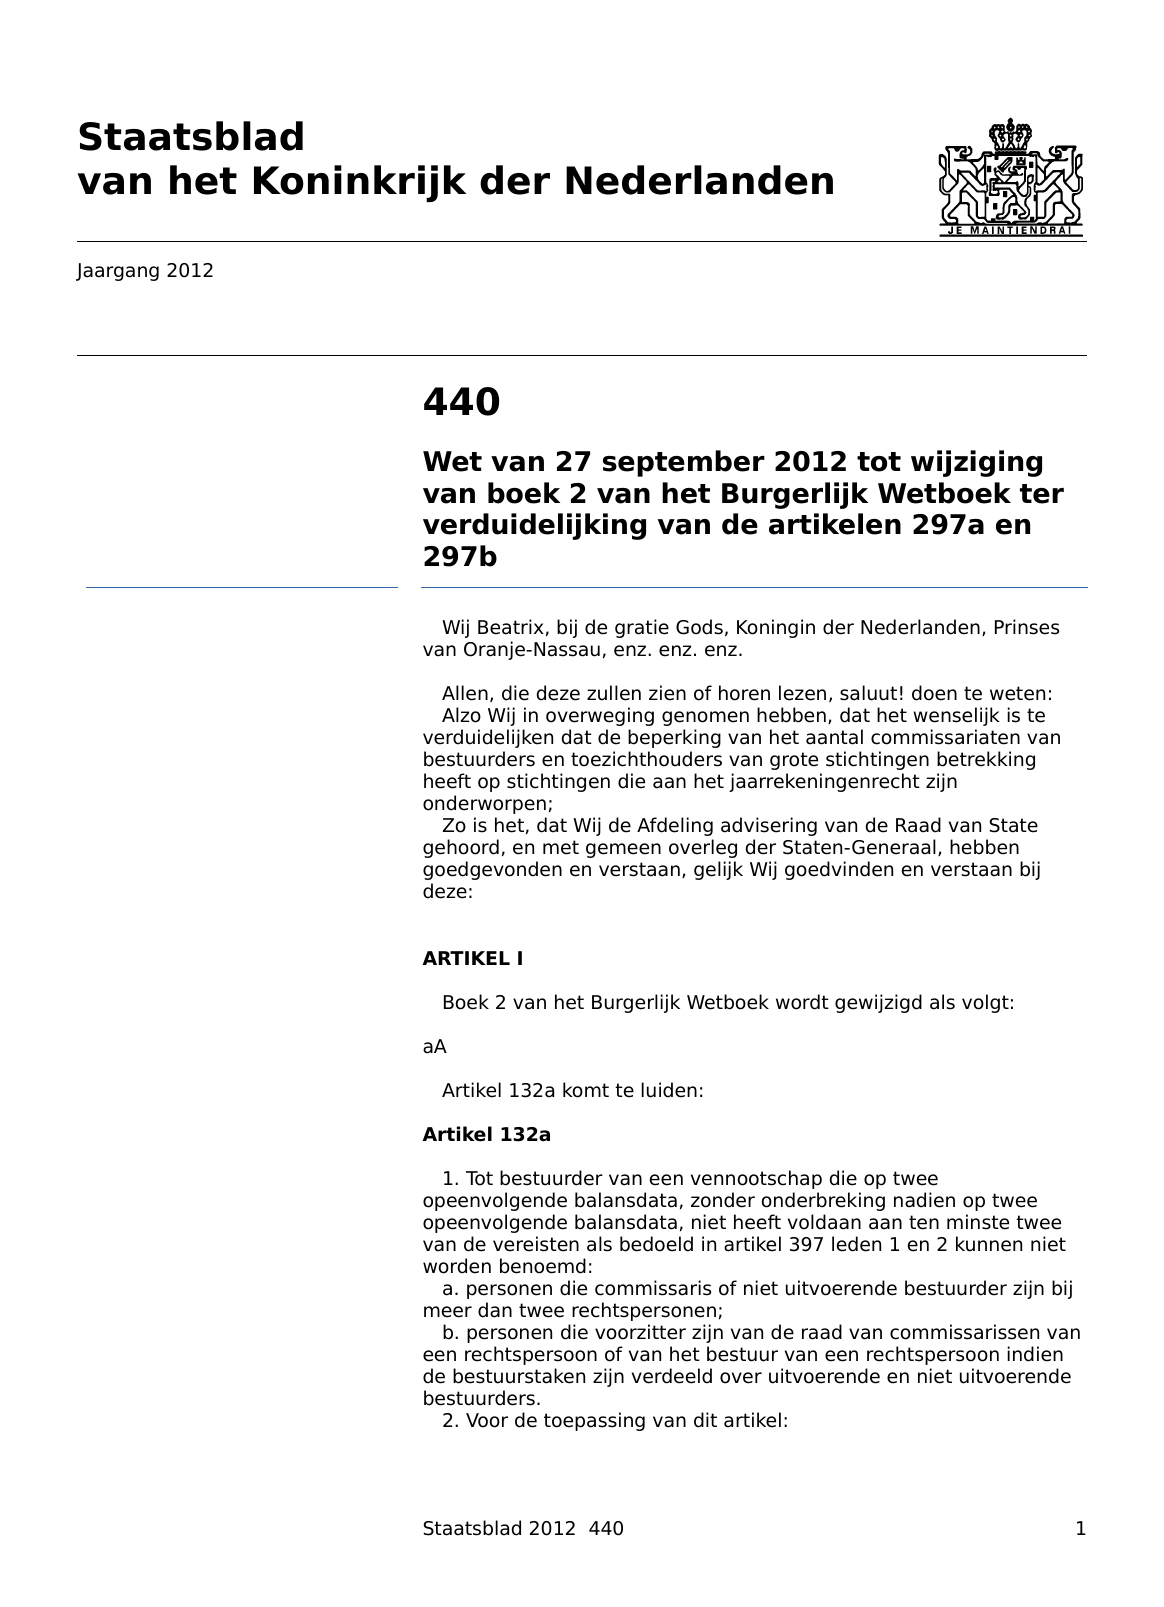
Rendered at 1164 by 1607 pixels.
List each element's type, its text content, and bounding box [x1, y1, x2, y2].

subtitle 440 [422, 381, 1087, 424]
subtitle Artikel 132a [422, 1124, 1087, 1146]
text aA [422, 1036, 1087, 1058]
text Boek 2 van het Burgerlijk Wetboek wordt gewijzigd als volgt: [422, 992, 1087, 1014]
subtitle ARTIKEL I [422, 947, 1087, 969]
picture [936, 115, 1087, 240]
text 1. Tot bestuurder van een vennootschap die op twee opeenvolgende balansdata, zonder onderbreking nadien op twee opeenvolgende balansdata, niet heeft voldaan aan ten minste twee van de vereisten als bedoeld in artikel 397 leden 1 en 2 kunnen niet worden benoemd: [422, 1168, 1087, 1278]
text Wet van 27 september 2012 tot wijziging van boek 2 van het Burgerlijk Wetboek ter verduidelijking van de artikelen 297a en 297b [422, 447, 1087, 573]
text Alzo Wij in overweging genomen hebben, dat het wenselijk is te verduidelijken dat de beperking van het aantal commissariaten van bestuurders en toezichthouders van grote stichtingen betrekking heeft op stichtingen die aan het jaarrekeningenrecht zijn onderworpen; [422, 705, 1087, 815]
text Allen, die deze zullen zien of horen lezen, saluut! doen te weten: [422, 683, 1087, 705]
text b. personen die voorzitter zijn van de raad van commissarissen van een rechtspersoon of van het bestuur van een rechtspersoon indien de bestuurstaken zijn verdeeld over uitvoerende en niet uitvoerende bestuurders. [422, 1322, 1087, 1410]
text 2. Voor de toepassing van dit artikel: [422, 1410, 1087, 1432]
text Wij Beatrix, bij de gratie Gods, Koningin der Nederlanden, Prinses van Oranje-Nassau, enz. enz. enz. [422, 617, 1087, 661]
text Zo is het, dat Wij de Afdeling advisering van de Raad van State gehoord, en met gemeen overleg der Staten-Generaal, hebben goedgevonden en verstaan, gelijk Wij goedvinden en verstaan bij deze: [422, 815, 1087, 903]
text Artikel 132a komt te luiden: [422, 1080, 1087, 1102]
table_header [886, 100, 1087, 241]
table_cell Jaargang 2012 [77, 242, 1087, 355]
table_header Staatsblad van het Koninkrijk der Nederlanden [77, 100, 886, 241]
text a. personen die commissaris of niet uitvoerende bestuurder zijn bij meer dan twee rechtspersonen; [422, 1278, 1087, 1322]
